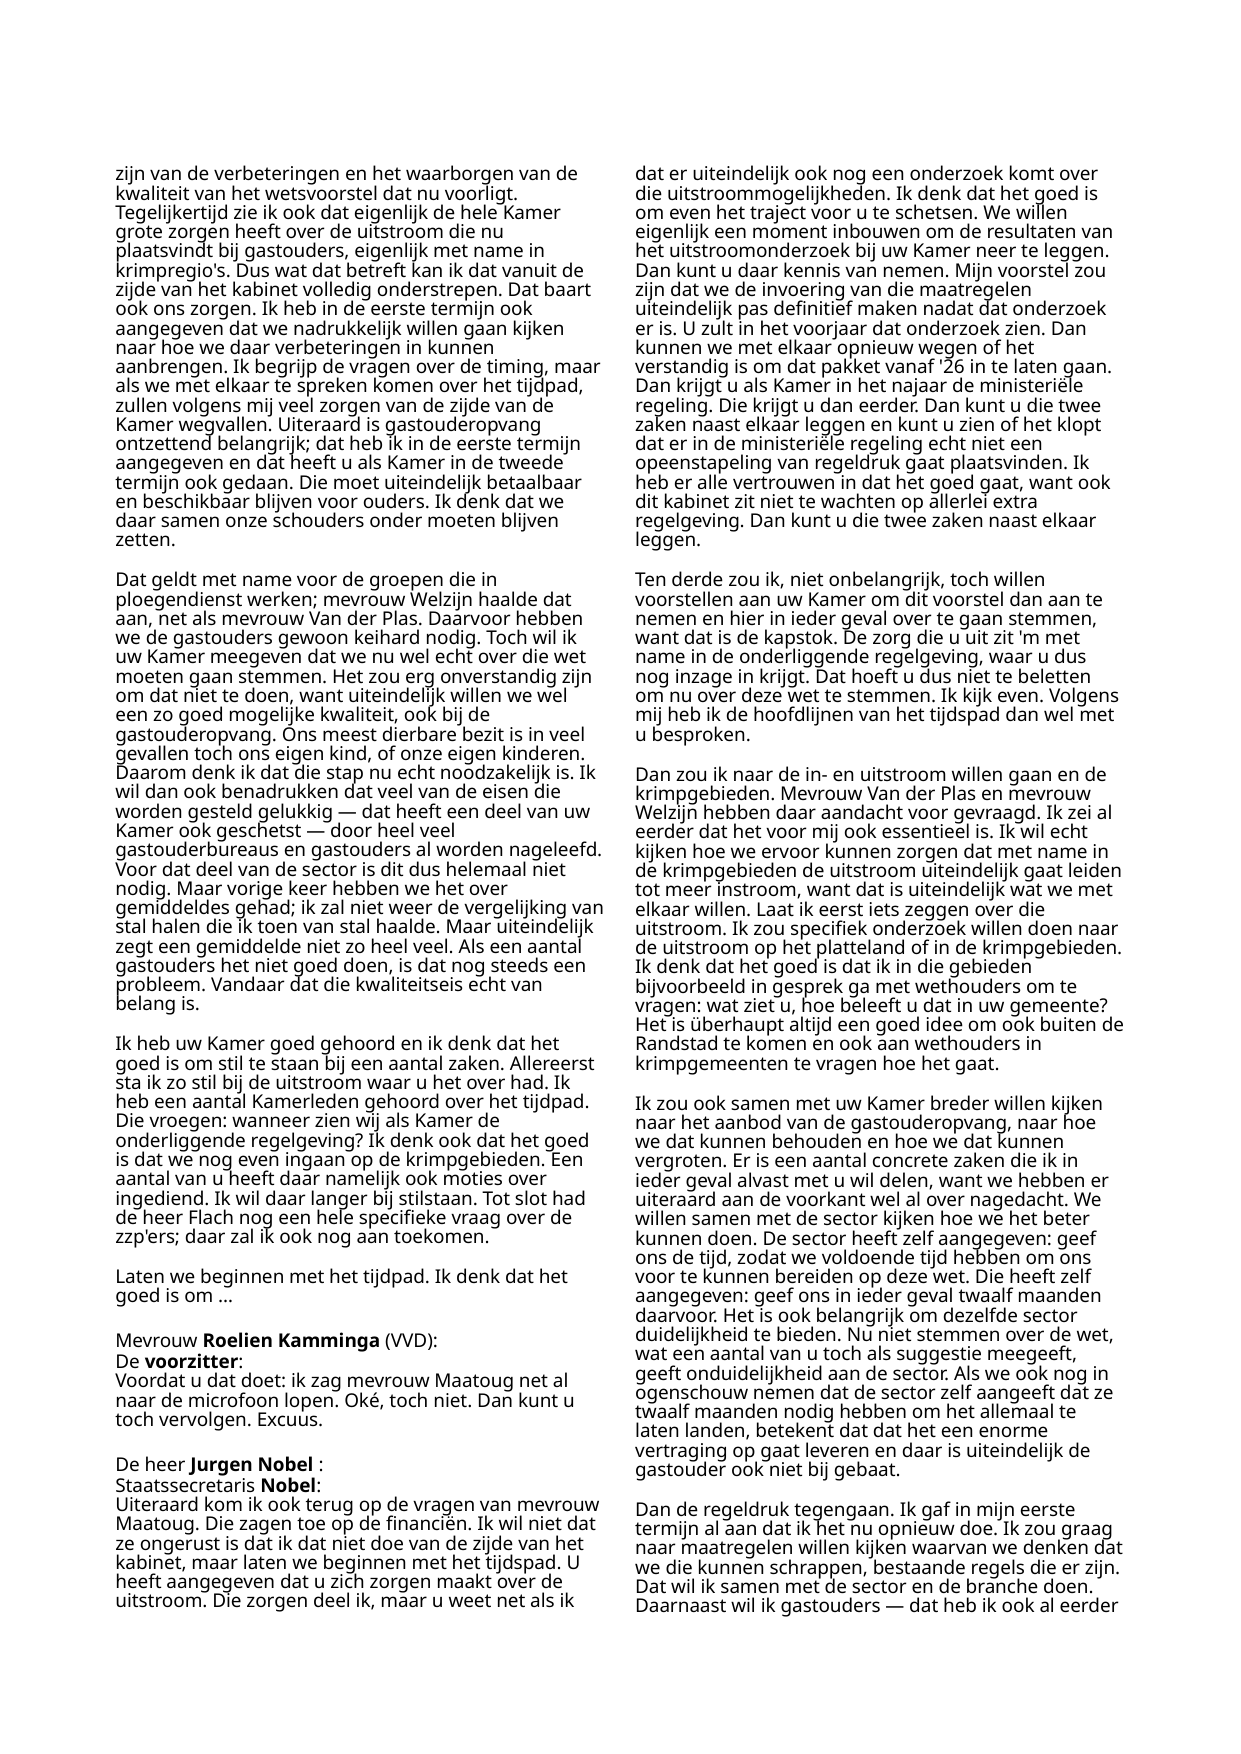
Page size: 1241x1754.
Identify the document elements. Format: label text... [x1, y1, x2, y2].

text De voorzitter: [115, 1353, 605, 1372]
text Dat geldt met name voor de groepen die in ploegendienst werken; mevrouw Welzijn haalde dat aan, net als mevrouw Van der Plas. Daarvoor hebben we de gastouders gewoon keihard nodig. Toch wil ik uw Kamer meegeven dat we nu wel echt over die wet moeten gaan stemmen. Het zou erg onverstandig zijn om dat niet te doen, want uiteindelijk willen we wel een zo goed mogelijke kwaliteit, ook bij de gastouderopvang. Ons meest dierbare bezit is in veel gevallen toch ons eigen kind, of onze eigen kinderen. Daarom denk ik dat die stap nu echt noodzakelijk is. Ik wil dan ook benadrukken dat veel van de eisen die worden gesteld gelukkig — dat heeft een deel van uw Kamer ook geschetst — door heel veel gastouderbureaus en gastouders al worden nageleefd. Voor dat deel van de sector is dit dus helemaal niet nodig. Maar vorige keer hebben we het over gemiddeldes gehad; ik zal niet weer de vergelijking van stal halen die ik toen van stal haalde. Maar uiteindelijk zegt een gemiddelde niet zo heel veel. Als een aantal gastouders het niet goed doen, is dat nog steeds een probleem. Vandaar dat die kwaliteitseis echt van belang is. [115, 571, 605, 1015]
text Uiteraard kom ik ook terug op de vragen van mevrouw Maatoug. Die zagen toe op de financiën. Ik wil niet dat ze ongerust is dat ik dat niet doe van de zijde van het kabinet, maar laten we beginnen met het tijdspad. U heeft aangegeven dat u zich zorgen maakt over de uitstroom. Die zorgen deel ik, maar u weet net als ik [115, 1496, 605, 1612]
text Voordat u dat doet: ik zag mevrouw Maatoug net al naar de microfoon lopen. Oké, toch niet. Dan kunt u toch vervolgen. Excuus. [115, 1372, 605, 1430]
text Ten derde zou ik, niet onbelangrijk, toch willen voorstellen aan uw Kamer om dit voorstel dan aan te nemen en hier in ieder geval over te gaan stemmen, want dat is de kapstok. De zorg die u uit zit 'm met name in de onderliggende regelgeving, waar u dus nog inzage in krijgt. Dat hoeft u dus niet te beletten om nu over deze wet te stemmen. Ik kijk even. Volgens mij heb ik de hoofdlijnen van het tijdspad dan wel met u besproken. [635, 571, 1125, 745]
text dat er uiteindelijk ook nog een onderzoek komt over die uitstroommogelijkheden. Ik denk dat het goed is om even het traject voor u te schetsen. We willen eigenlijk een moment inbouwen om de resultaten van het uitstroomonderzoek bij uw Kamer neer te leggen. Dan kunt u daar kennis van nemen. Mijn voorstel zou zijn dat we de invoering van die maatregelen uiteindelijk pas definitief maken nadat dat onderzoek er is. U zult in het voorjaar dat onderzoek zien. Dan kunnen we met elkaar opnieuw wegen of het verstandig is om dat pakket vanaf '26 in te laten gaan. Dan krijgt u als Kamer in het najaar de ministeriële regeling. Die krijgt u dan eerder. Dan kunt u die twee zaken naast elkaar leggen en kunt u zien of het klopt dat er in de ministeriële regeling echt niet een opeenstapeling van regeldruk gaat plaatsvinden. Ik heb er alle vertrouwen in dat het goed gaat, want ook dit kabinet zit niet te wachten op allerlei extra regelgeving. Dan kunt u die twee zaken naast elkaar leggen. [635, 165, 1125, 551]
text De heer Jurgen Nobel : [115, 1451, 605, 1477]
text Staatssecretaris Nobel: [115, 1477, 605, 1496]
text Dan de regeldruk tegengaan. Ik gaf in mijn eerste termijn al aan dat ik het nu opnieuw doe. Ik zou graag naar maatregelen willen kijken waarvan we denken dat we die kunnen schrappen, bestaande regels die er zijn. Dat wil ik samen met de sector en de branche doen. Daarnaast wil ik gastouders — dat heb ik ook al eerder [635, 1501, 1125, 1616]
text Laten we beginnen met het tijdpad. Ik denk dat het goed is om … [115, 1268, 605, 1307]
text zijn van de verbeteringen en het waarborgen van de kwaliteit van het wetsvoorstel dat nu voorligt. Tegelijkertijd zie ik ook dat eigenlijk de hele Kamer grote zorgen heeft over de uitstroom die nu plaatsvindt bij gastouders, eigenlijk met name in krimpregio's. Dus wat dat betreft kan ik dat vanuit de zijde van het kabinet volledig onderstrepen. Dat baart ook ons zorgen. Ik heb in de eerste termijn ook aangegeven dat we nadrukkelijk willen gaan kijken naar hoe we daar verbeteringen in kunnen aanbrengen. Ik begrijp de vragen over de timing, maar als we met elkaar te spreken komen over het tijdpad, zullen volgens mij veel zorgen van de zijde van de Kamer wegvallen. Uiteraard is gastouderopvang ontzettend belangrijk; dat heb ik in de eerste termijn aangegeven en dat heeft u als Kamer in de tweede termijn ook gedaan. Die moet uiteindelijk betaalbaar en beschikbaar blijven voor ouders. Ik denk dat we daar samen onze schouders onder moeten blijven zetten. [115, 165, 605, 551]
text Dan zou ik naar de in- en uitstroom willen gaan en de krimpgebieden. Mevrouw Van der Plas en mevrouw Welzijn hebben daar aandacht voor gevraagd. Ik zei al eerder dat het voor mij ook essentieel is. Ik wil echt kijken hoe we ervoor kunnen zorgen dat met name in de krimpgebieden de uitstroom uiteindelijk gaat leiden tot meer instroom, want dat is uiteindelijk wat we met elkaar willen. Laat ik eerst iets zeggen over die uitstroom. Ik zou specifiek onderzoek willen doen naar de uitstroom op het platteland of in de krimpgebieden. Ik denk dat het goed is dat ik in die gebieden bijvoorbeeld in gesprek ga met wethouders om te vragen: wat ziet u, hoe beleeft u dat in uw gemeente? Het is überhaupt altijd een goed idee om ook buiten de Randstad te komen en ook aan wethouders in krimpgemeenten te vragen hoe het gaat. [635, 766, 1125, 1074]
text Ik zou ook samen met uw Kamer breder willen kijken naar het aanbod van de gastouderopvang, naar hoe we dat kunnen behouden en hoe we dat kunnen vergroten. Er is een aantal concrete zaken die ik in ieder geval alvast met u wil delen, want we hebben er uiteraard aan de voorkant wel al over nagedacht. We willen samen met de sector kijken hoe we het beter kunnen doen. De sector heeft zelf aangegeven: geef ons de tijd, zodat we voldoende tijd hebben om ons voor te kunnen bereiden op deze wet. Die heeft zelf aangegeven: geef ons in ieder geval twaalf maanden daarvoor. Het is ook belangrijk om dezelfde sector duidelijkheid te bieden. Nu niet stemmen over de wet, wat een aantal van u toch als suggestie meegeeft, geeft onduidelijkheid aan de sector. Als we ook nog in ogenschouw nemen dat de sector zelf aangeeft dat ze twaalf maanden nodig hebben om het allemaal te laten landen, betekent dat dat het een enorme vertraging op gaat leveren en daar is uiteindelijk de gastouder ook niet bij gebaat. [635, 1095, 1125, 1480]
text Ik heb uw Kamer goed gehoord en ik denk dat het goed is om stil te staan bij een aantal zaken. Allereerst sta ik zo stil bij de uitstroom waar u het over had. Ik heb een aantal Kamerleden gehoord over het tijdpad. Die vroegen: wanneer zien wij als Kamer de onderliggende regelgeving? Ik denk ook dat het goed is dat we nog even ingaan op de krimpgebieden. Een aantal van u heeft daar namelijk ook moties over ingediend. Ik wil daar langer bij stilstaan. Tot slot had de heer Flach nog een hele specifieke vraag over de zzp'ers; daar zal ik ook nog aan toekomen. [115, 1035, 605, 1247]
text Mevrouw Roelien Kamminga (VVD): [115, 1327, 605, 1353]
